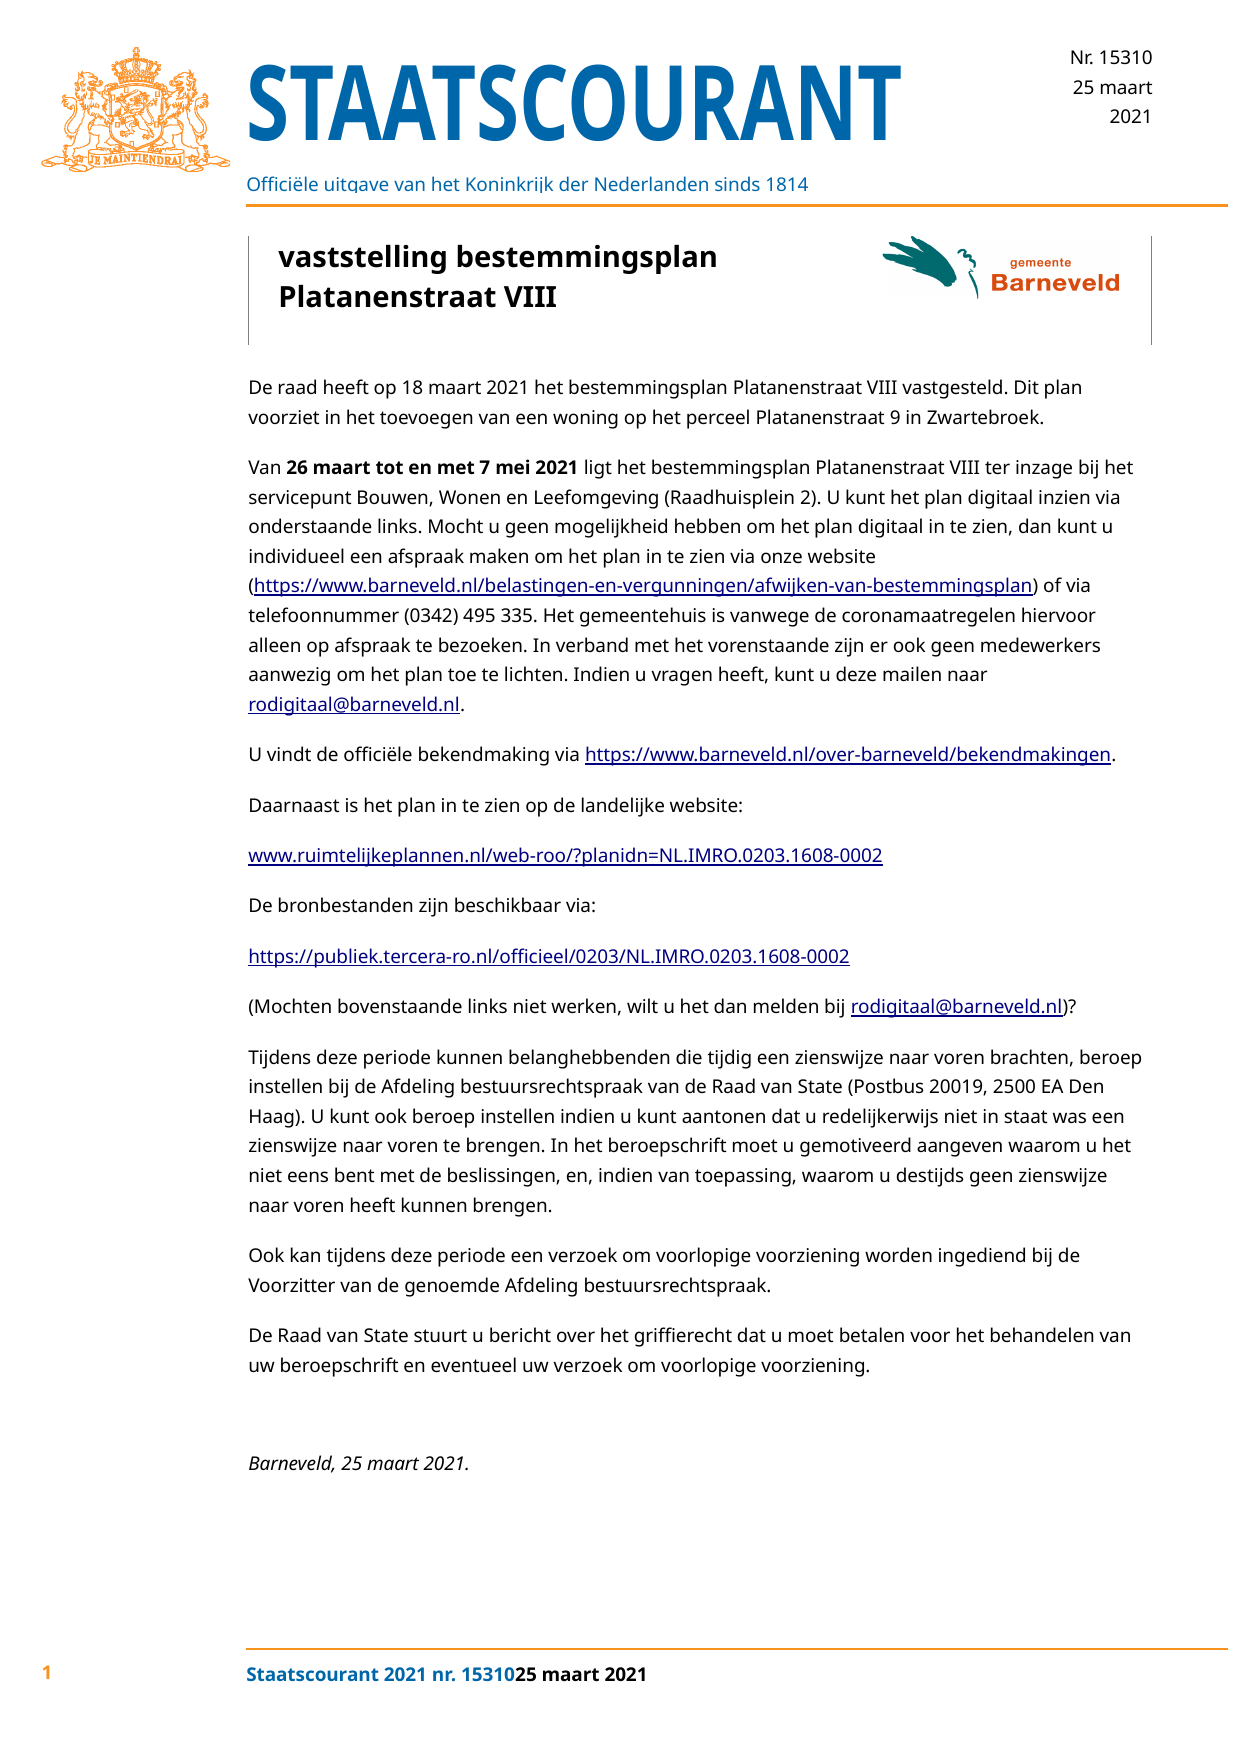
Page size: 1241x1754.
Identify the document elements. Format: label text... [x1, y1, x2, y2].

text Barneveld, 25 maart 2021. [248, 1450, 1152, 1476]
picture [41, 47, 231, 172]
text De raad heeft op 18 maart 2021 het bestemmingsplan Platanenstraat VIII vastgesteld. Dit plan voorziet in het toevoegen van een woning op het perceel Platanenstraat 9 in Zwartebroek. [248, 374, 1152, 429]
picture [882, 236, 1119, 299]
text https://publiek.tercera-ro.nl/officieel/0203/NL.IMRO.0203.1608-0002 [248, 943, 1152, 969]
text Van 26 maart tot en met 7 mei 2021 ligt het bestemmingsplan Platanenstraat VIII ter inzage bij het servicepunt Bouwen, Wonen en Leefomgeving (Raadhuisplein 2). U kunt het plan digitaal inzien via onderstaande links. Mocht u geen mogelijkheid hebben om het plan digitaal in te zien, dan kunt u individueel een afspraak maken om het plan in te zien via onze website (https://www.barneveld.nl/belastingen-en-vergunningen/afwijken-van-bestemmingsplan) of via telefoonnummer (0342) 495 335. Het gemeentehuis is vanwege de coronamaatregelen hiervoor alleen op afspraak te bezoeken. In verband met het vorenstaande zijn er ook geen medewerkers aanwezig om het plan toe te lichten. Indien u vragen heeft, kunt u deze mailen naar rodigitaal@barneveld.nl. [248, 454, 1152, 717]
text Daarnaast is het plan in te zien op de landelijke website: [248, 792, 1152, 817]
text De bronbestanden zijn beschikbaar via: [248, 893, 1152, 918]
text U vindt de officiële bekendmaking via https://www.barneveld.nl/over-barneveld/bekendmakingen. [248, 741, 1152, 767]
table_header vaststelling bestemmingsplan Platanenstraat VIII [249, 236, 850, 345]
text Ook kan tijdens deze periode een verzoek om voorlopige voorziening worden ingediend bij de Voorzitter van de genoemde Afdeling bestuursrechtspraak. [248, 1242, 1152, 1297]
text www.ruimtelijkeplannen.nl/web-roo/?planidn=NL.IMRO.0203.1608-0002 [248, 842, 1152, 868]
text (Mochten bovenstaande links niet werken, wilt u het dan melden bij rodigitaal@barneveld.nl)? [248, 993, 1152, 1019]
table_header [850, 236, 1151, 345]
text Tijdens deze periode kunnen belanghebbenden die tijdig een zienswijze naar voren brachten, beroep instellen bij de Afdeling bestuursrechtspraak van de Raad van State (Postbus 20019, 2500 EA Den Haag). U kunt ook beroep instellen indien u kunt aantonen dat u redelijkerwijs niet in staat was een zienswijze naar voren te brengen. In het beroepschrift moet u gemotiveerd aangeven waarom u het niet eens bent met de beslissingen, en, indien van toepassing, waarom u destijds geen zienswijze naar voren heeft kunnen brengen. [248, 1044, 1152, 1217]
text De Raad van State stuurt u bericht over het griffierecht dat u moet betalen voor het behandelen van uw beroepschrift en eventueel uw verzoek om voorlopige voorziening. [248, 1322, 1152, 1377]
